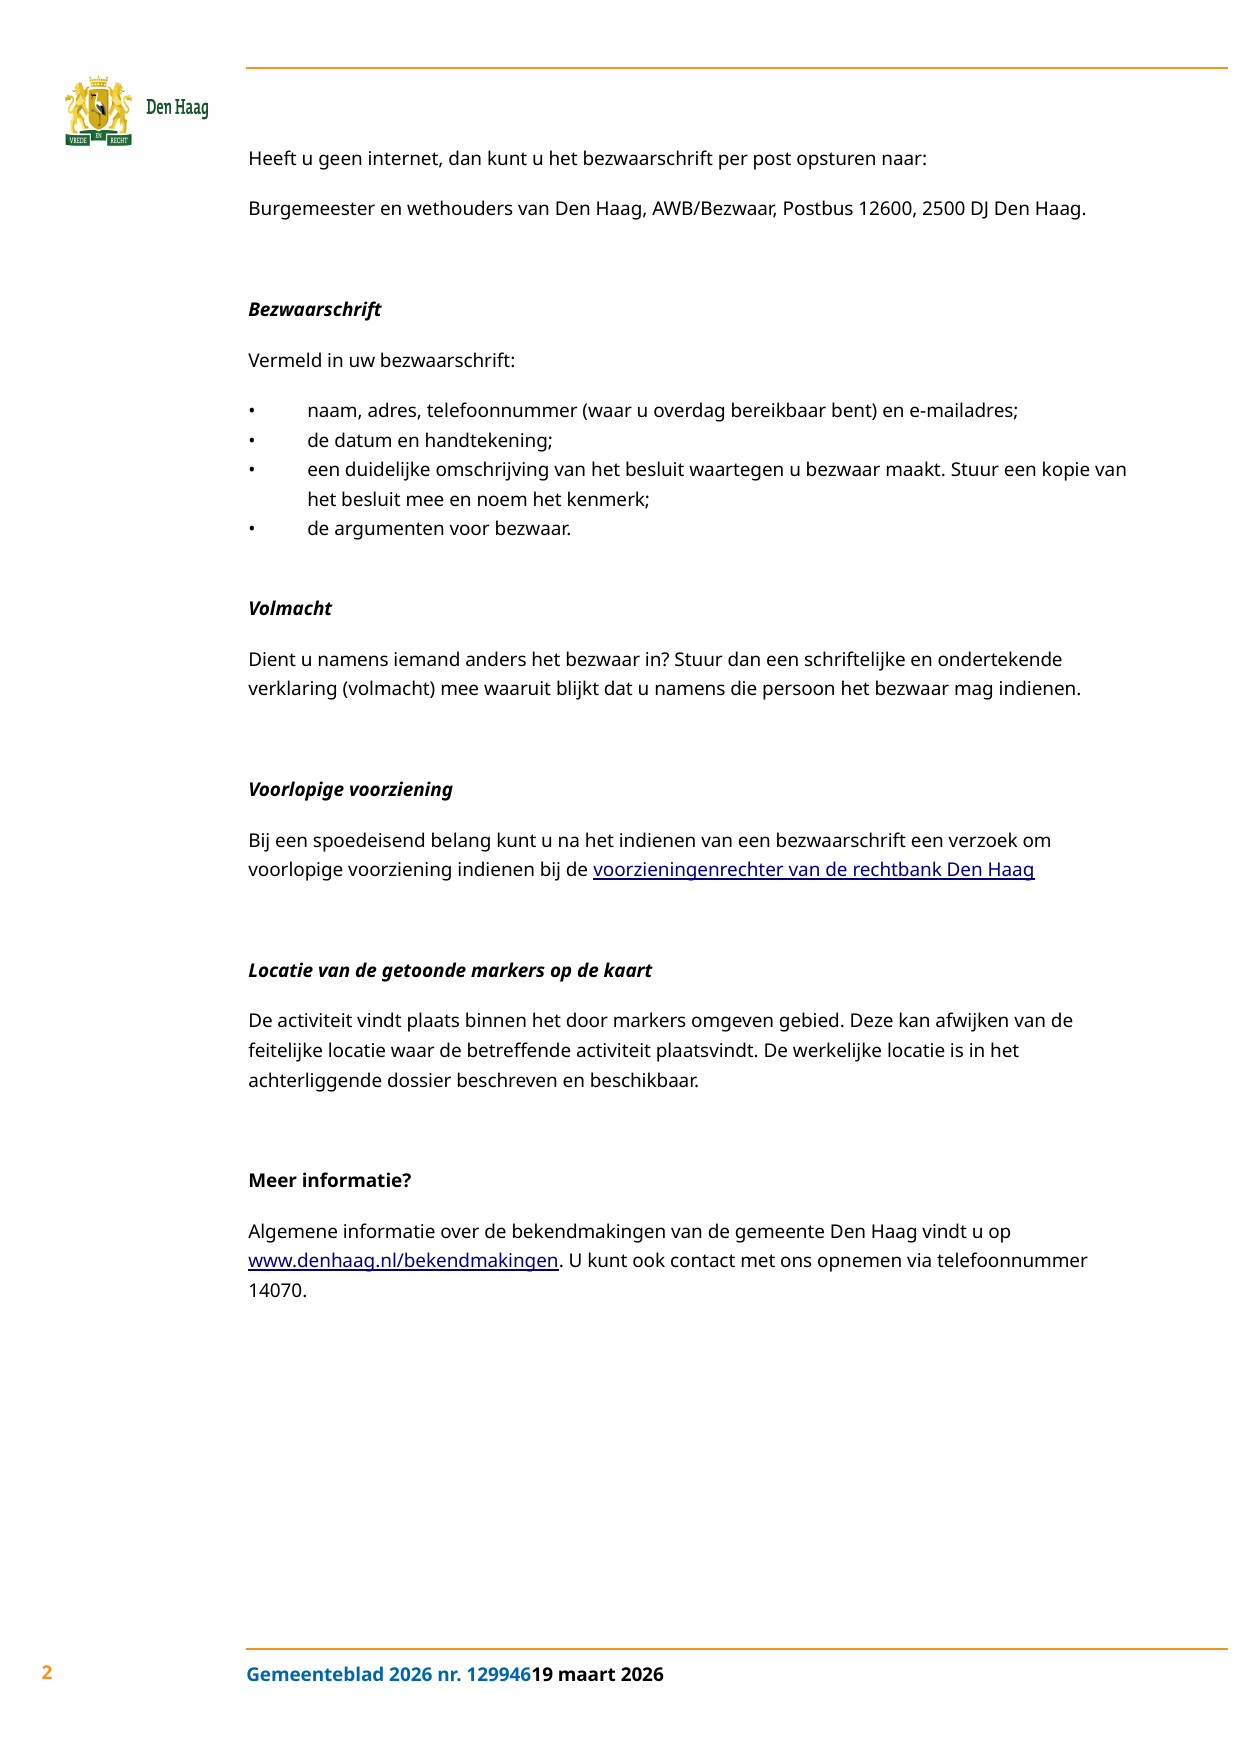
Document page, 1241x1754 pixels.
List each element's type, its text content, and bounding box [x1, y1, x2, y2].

list naam, adres, telefoonnummer (waar u overdag bereikbaar bent) en e-mailadres; [248, 397, 1152, 423]
text Bezwaarschrift [248, 296, 1152, 322]
text Heeft u geen internet, dan kunt u het bezwaarschrift per post opsturen naar: [248, 145, 1152, 171]
text Algemene informatie over de bekendmakingen van de gemeente Den Haag vindt u op www.denhaag.nl/bekendmakingen. U kunt ook contact met ons opnemen via telefoonnummer 14070. [248, 1218, 1152, 1303]
text Voorlopige voorziening [248, 776, 1152, 802]
text Burgemeester en wethouders van Den Haag, AWB/Bezwaar, Postbus 12600, 2500 DJ Den Haag. [248, 196, 1152, 221]
text Bij een spoedeisend belang kunt u na het indienen van een bezwaarschrift een verzoek om voorlopige voorziening indienen bij de voorzieningenrechter van de rechtbank Den Haag [248, 827, 1152, 882]
text Volmacht [248, 596, 1152, 621]
picture [41, 47, 231, 172]
list de datum en handtekening; [248, 427, 1152, 453]
text Locatie van de getoonde markers op de kaart [248, 957, 1152, 983]
list een duidelijke omschrijving van het besluit waartegen u bezwaar maakt. Stuur een kopie van het besluit mee en noem het kenmerk; [248, 456, 1152, 512]
text Vermeld in uw bezwaarschrift: [248, 347, 1152, 373]
text Dient u namens iemand anders het bezwaar in? Stuur dan een schriftelijke en ondertekende verklaring (volmacht) mee waaruit blijkt dat u namens die persoon het bezwaar mag indienen. [248, 646, 1152, 701]
text Meer informatie? [248, 1168, 1152, 1193]
text De activiteit vindt plaats binnen het door markers omgeven gebied. Deze kan afwijken van de feitelijke locatie waar de betreffende activiteit plaatsvindt. De werkelijke locatie is in het achterliggende dossier beschreven en beschikbaar. [248, 1008, 1152, 1093]
list de argumenten voor bezwaar. [248, 516, 1152, 541]
